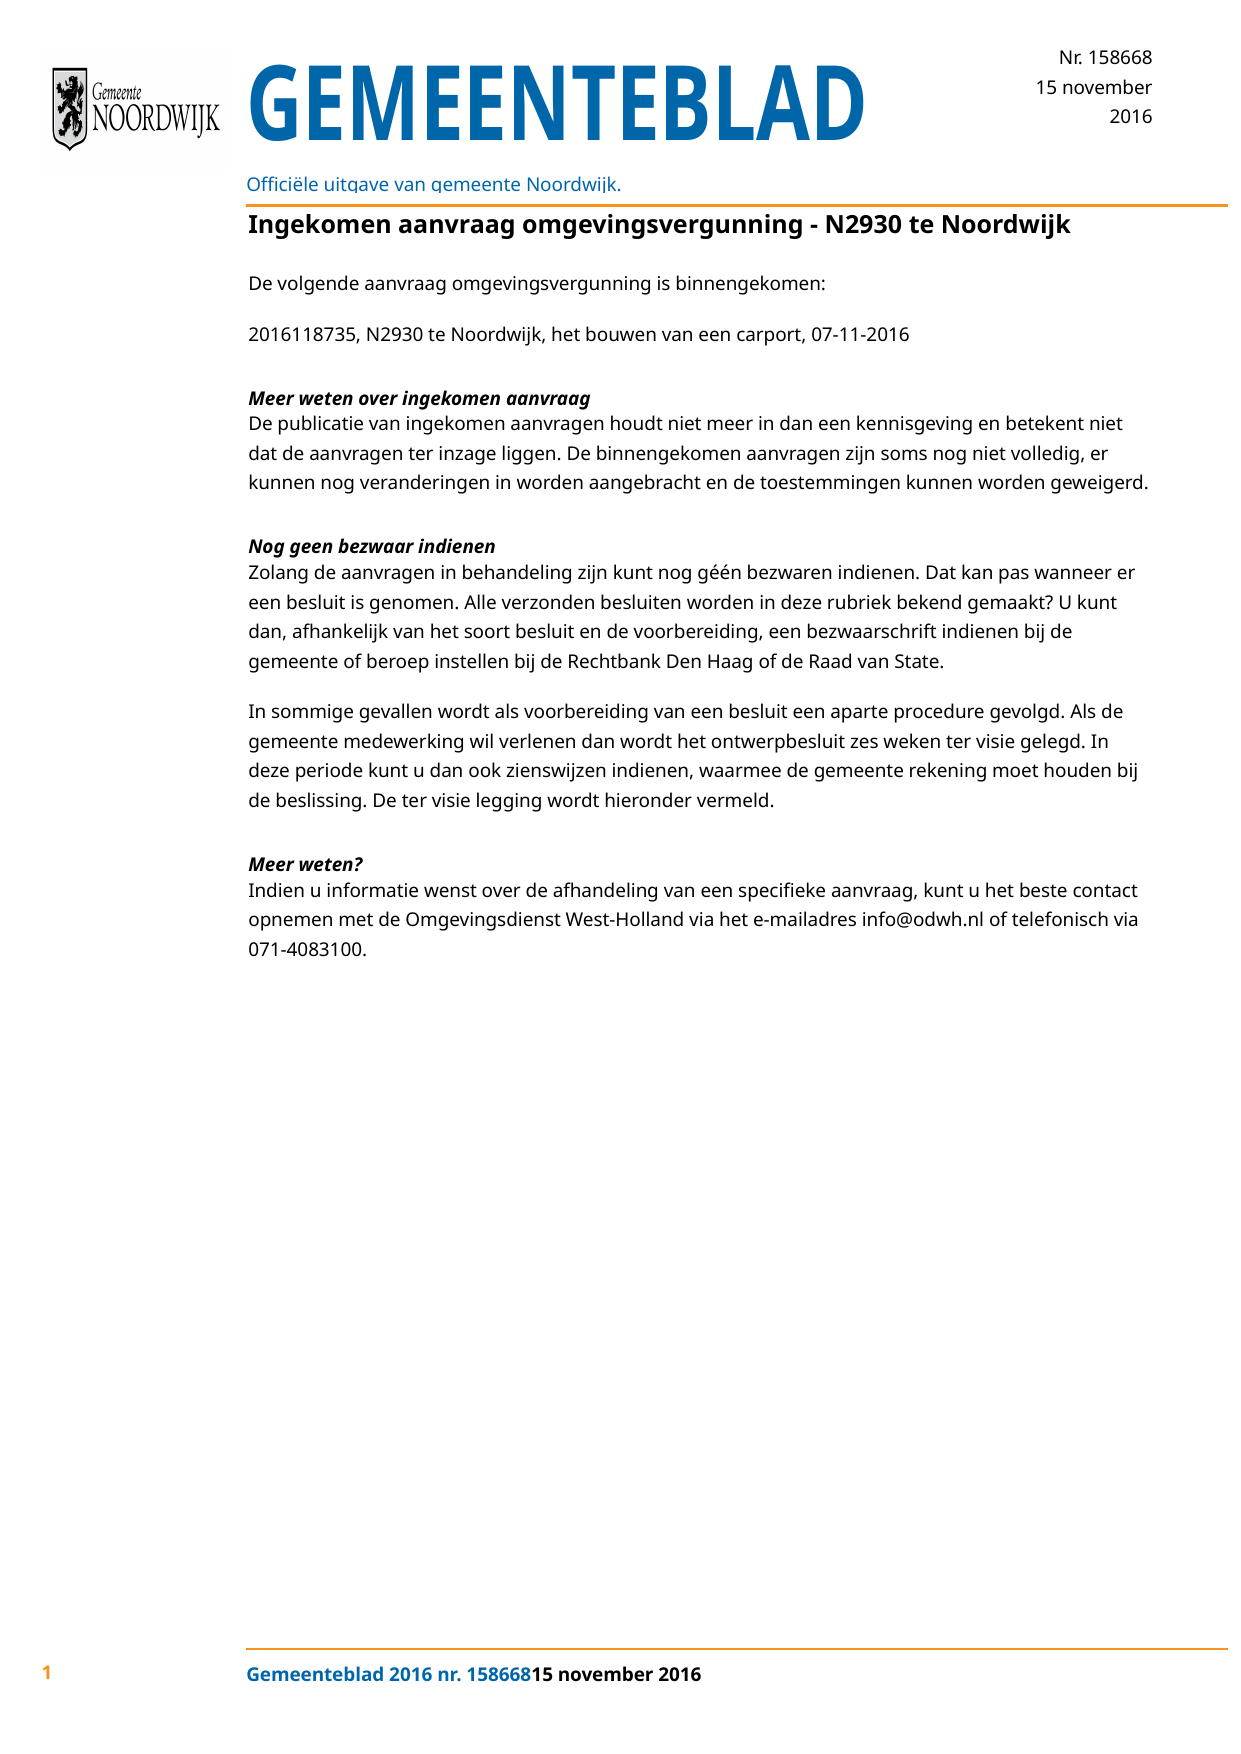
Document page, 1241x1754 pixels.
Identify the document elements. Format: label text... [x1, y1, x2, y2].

text Indien u informatie wenst over de afhandeling van een specifieke aanvraag, kunt u het beste contact opnemen met de Omgevingsdienst West-Holland via het e-mailadres info@odwh.nl of telefonisch via 071-4083100. [248, 877, 1152, 962]
text Meer weten? [248, 851, 1152, 877]
text Zolang de aanvragen in behandeling zijn kunt nog géén bezwaren indienen. Dat kan pas wanneer er een besluit is genomen. Alle verzonden besluiten worden in deze rubriek bekend gemaakt? U kunt dan, afhankelijk van het soort besluit en de voorbereiding, een bezwaarschrift indienen bij de gemeente of beroep instellen bij de Rechtbank Den Haag of de Raad van State. [248, 559, 1152, 674]
text 2016118735, N2930 te Noordwijk, het bouwen van een carport, 07-11-2016 [248, 321, 1152, 346]
text Nog geen bezwaar indienen [248, 533, 1152, 559]
text Ingekomen aanvraag omgevingsvergunning - N2930 te Noordwijk [248, 207, 1152, 241]
text In sommige gevallen wordt als voorbereiding van een besluit een aparte procedure gevolgd. Als de gemeente medewerking wil verlenen dan wordt het ontwerpbesluit zes weken ter visie gelegd. In deze periode kunt u dan ook zienswijzen indienen, waarmee de gemeente rekening moet houden bij de beslissing. De ter visie legging wordt hieronder vermeld. [248, 698, 1152, 813]
text De volgende aanvraag omgevingsvergunning is binnengekomen: [248, 270, 1152, 296]
text De publicatie van ingekomen aanvragen houdt niet meer in dan een kennisgeving en betekent niet dat de aanvragen ter inzage liggen. De binnengekomen aanvragen zijn soms nog niet volledig, er kunnen nog veranderingen in worden aangebracht en de toestemmingen kunnen worden geweigerd. [248, 410, 1152, 495]
text Meer weten over ingekomen aanvraag [248, 385, 1152, 410]
picture [41, 47, 231, 172]
